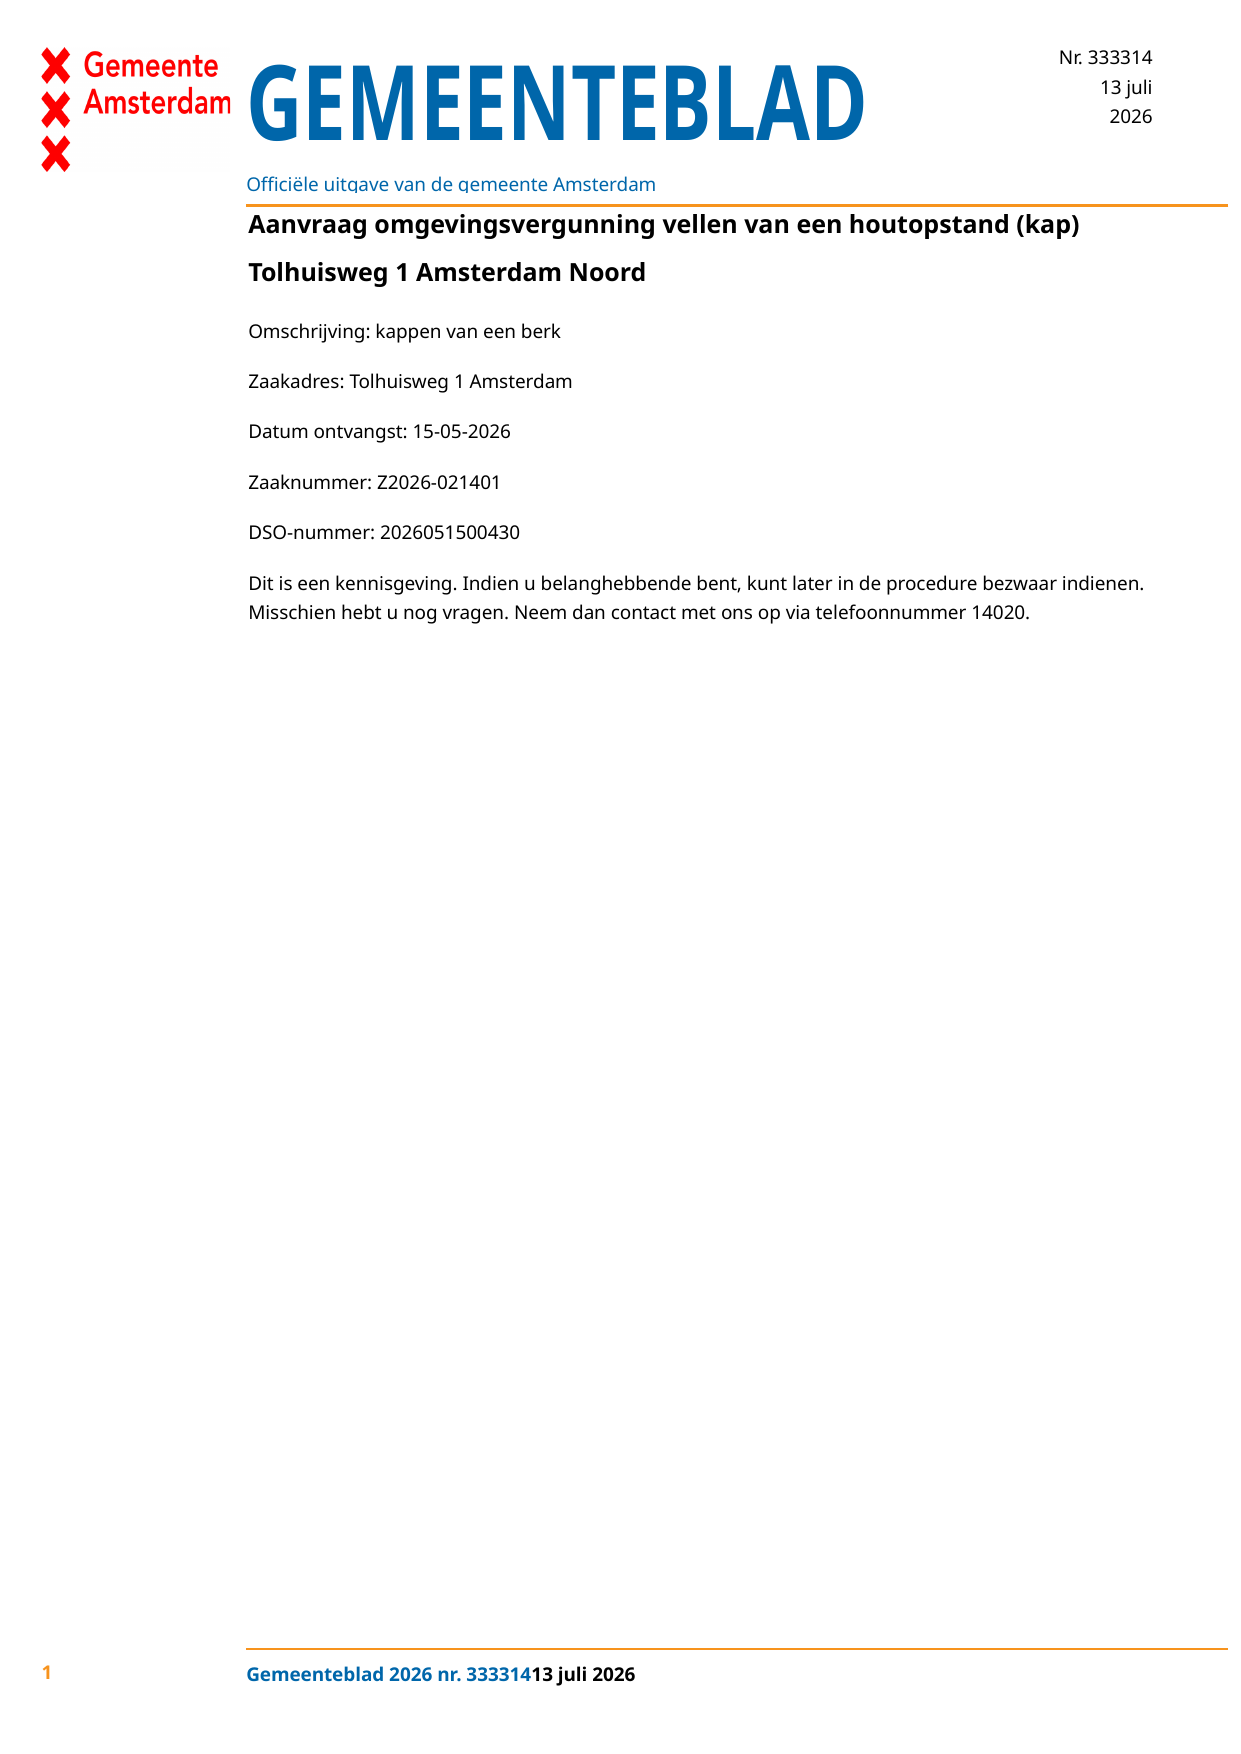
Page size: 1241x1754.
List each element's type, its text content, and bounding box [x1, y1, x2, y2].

text DSO-nummer: 2026051500430 [248, 519, 1152, 545]
text Aanvraag omgevingsvergunning vellen van een houtopstand (kap) Tolhuisweg 1 Amsterdam Noord [248, 207, 1152, 288]
text Zaaknummer: Z2026-021401 [248, 469, 1152, 495]
text Zaakadres: Tolhuisweg 1 Amsterdam [248, 368, 1152, 394]
text Dit is een kennisgeving. Indien u belanghebbende bent, kunt later in de procedure bezwaar indienen. Misschien hebt u nog vragen. Neem dan contact met ons op via telefoonnummer 14020. [248, 570, 1152, 625]
picture [41, 47, 231, 172]
text Datum ontvangst: 15-05-2026 [248, 419, 1152, 444]
text Omschrijving: kappen van een berk [248, 318, 1152, 344]
